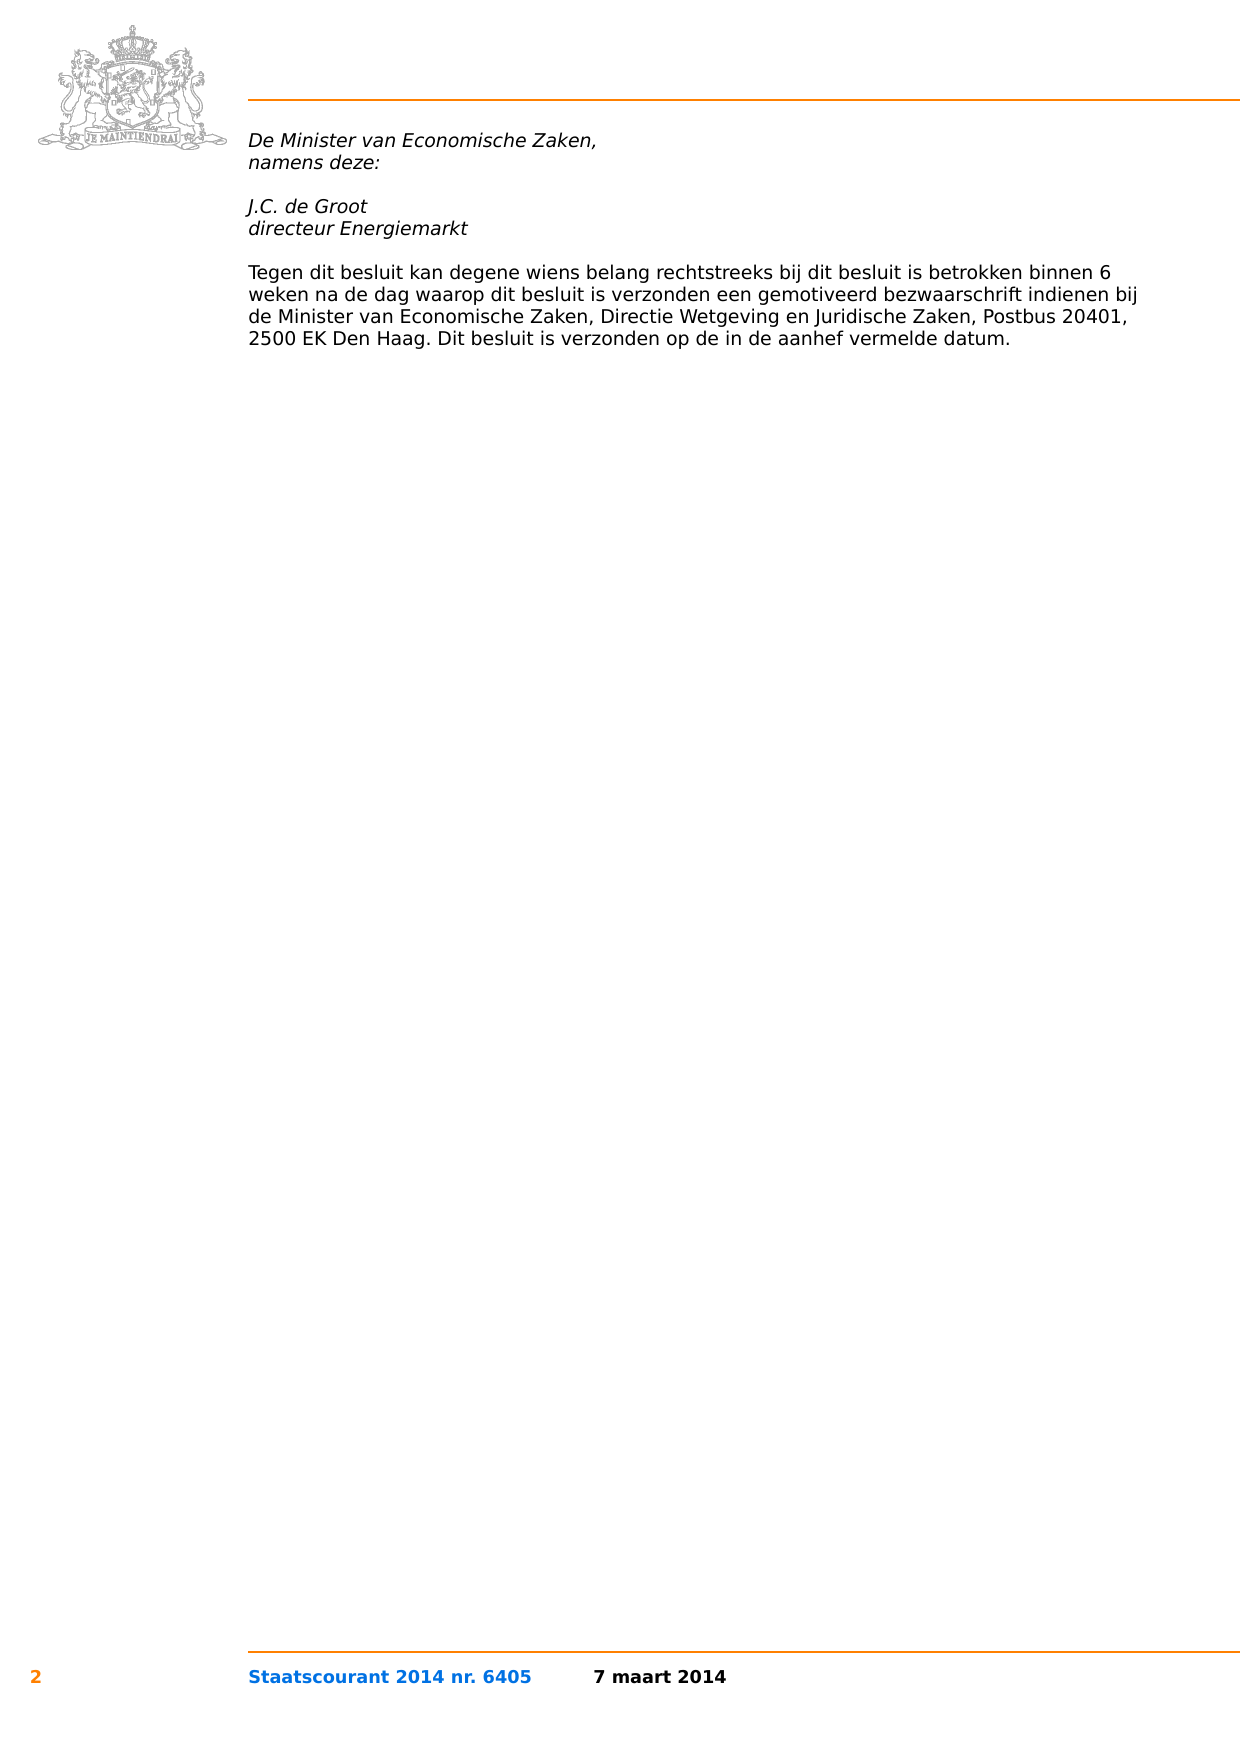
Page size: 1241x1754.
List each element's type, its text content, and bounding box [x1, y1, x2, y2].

text Tegen dit besluit kan degene wiens belang rechtstreeks bij dit besluit is betrokken binnen 6 weken na de dag waarop dit besluit is verzonden een gemotiveerd bezwaarschrift indienen bij de Minister van Economische Zaken, Directie Wetgeving en Juridische Zaken, Postbus 20401, 2500 EK Den Haag. Dit besluit is verzonden op de in de aanhef vermelde datum. [248, 262, 1163, 349]
picture [38, 25, 227, 150]
text De Minister van Economische Zaken, namens deze: J.C. de Groot directeur Energiemarkt [248, 130, 1163, 240]
